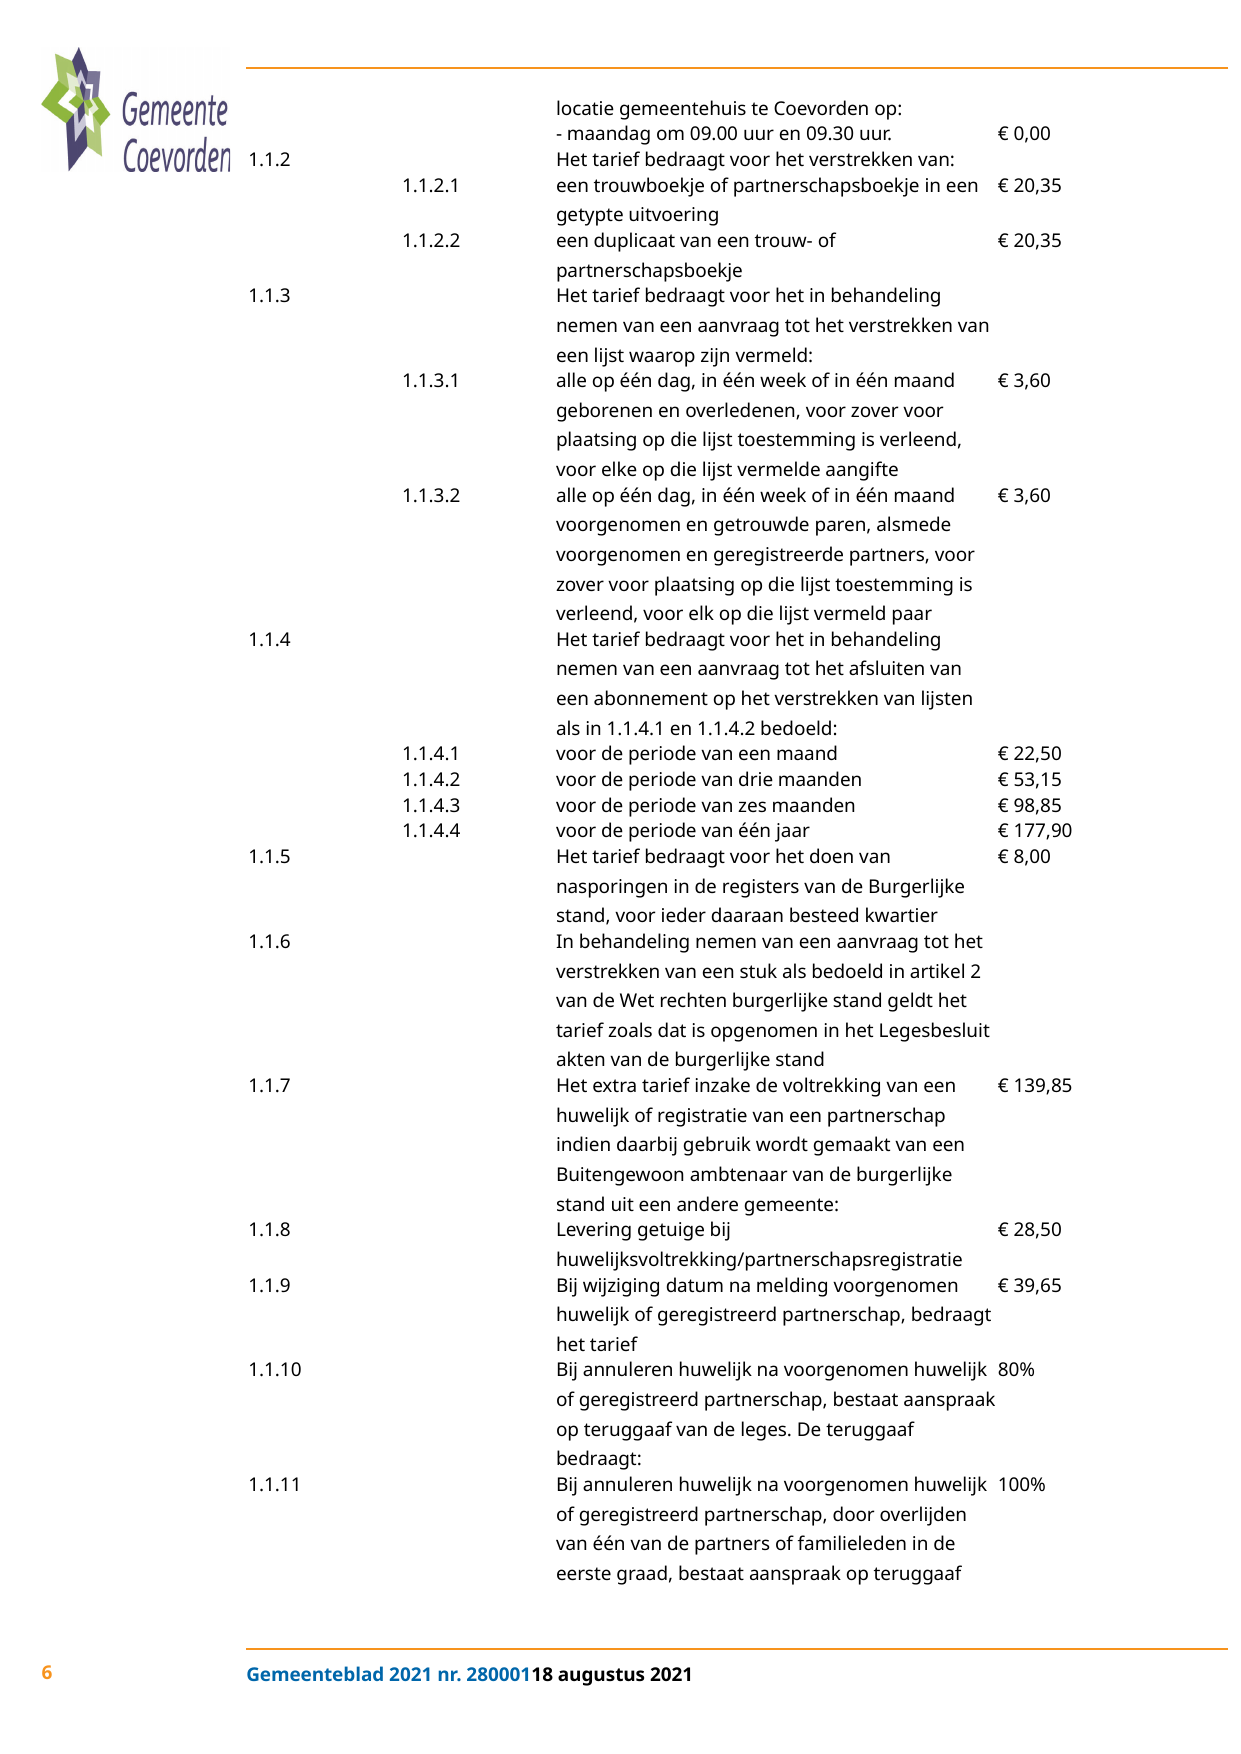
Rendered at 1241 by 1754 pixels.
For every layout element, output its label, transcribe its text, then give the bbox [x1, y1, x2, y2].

table_cell [998, 928, 1152, 1072]
table_cell 1.1.10 [248, 1357, 402, 1471]
table_cell Het tarief bedraagt voor het in behandeling nemen van een aanvraag tot het verstrekken van een lijst waarop zijn vermeld: [556, 283, 998, 367]
table_cell [248, 766, 402, 792]
table_cell 80% [998, 1357, 1152, 1471]
table_cell 1.1.7 [248, 1073, 402, 1216]
table_cell 1.1.4.3 [402, 792, 556, 818]
table_cell [248, 227, 402, 283]
table_cell 1.1.4.2 [402, 766, 556, 792]
table_cell voor de periode van drie maanden [556, 766, 998, 792]
table_cell 1.1.3 [248, 283, 402, 367]
table_cell voor de periode van een maand [556, 741, 998, 766]
table_cell 1.1.3.2 [402, 482, 556, 626]
table_cell € 3,60 [998, 482, 1152, 626]
table_cell [402, 1073, 556, 1216]
table_cell 1.1.11 [248, 1471, 402, 1586]
table_cell [248, 95, 402, 121]
table_cell een trouwboekje of partnerschapsboekje in een getypte uitvoering [556, 172, 998, 227]
table_cell Het extra tarief inzake de voltrekking van een huwelijk of registratie van een partnerschap indien daarbij gebruik wordt gemaakt van een Buitengewoon ambtenaar van de burgerlijke stand uit een andere gemeente: [556, 1073, 998, 1216]
table_cell Bij wijziging datum na melding voorgenomen huwelijk of geregistreerd partnerschap, bedraagt het tarief [556, 1272, 998, 1357]
table_cell € 0,00 [998, 121, 1152, 146]
table_cell 1.1.4.4 [402, 818, 556, 843]
table_cell Het tarief bedraagt voor het in behandeling nemen van een aanvraag tot het afsluiten van een abonnement op het verstrekken van lijsten als in 1.1.4.1 en 1.1.4.2 bedoeld: [556, 626, 998, 741]
table_cell [248, 482, 402, 626]
table_cell - maandag om 09.00 uur en 09.30 uur. [556, 121, 998, 146]
table_cell 1.1.8 [248, 1216, 402, 1272]
table_cell [402, 626, 556, 741]
table_cell alle op één dag, in één week of in één maand geborenen en overledenen, voor zover voor plaatsing op die lijst toestemming is verleend, voor elke op die lijst vermelde aangifte [556, 368, 998, 482]
table_cell [998, 283, 1152, 367]
table_cell een duplicaat van een trouw- of partnerschapsboekje [556, 227, 998, 283]
table_cell € 177,90 [998, 818, 1152, 843]
table_cell [402, 844, 556, 928]
table_cell 1.1.3.1 [402, 368, 556, 482]
table_cell Het tarief bedraagt voor het doen van nasporingen in de registers van de Burgerlijke stand, voor ieder daaraan besteed kwartier [556, 844, 998, 928]
table_cell [248, 368, 402, 482]
table_cell 1.1.5 [248, 844, 402, 928]
table_cell € 22,50 [998, 741, 1152, 766]
table_cell [402, 1357, 556, 1471]
table_cell Het tarief bedraagt voor het verstrekken van: [556, 146, 998, 172]
table_cell € 39,65 [998, 1272, 1152, 1357]
table_cell Bij annuleren huwelijk na voorgenomen huwelijk of geregistreerd partnerschap, bestaat aanspraak op teruggaaf van de leges. De teruggaaf bedraagt: [556, 1357, 998, 1471]
table_cell € 139,85 [998, 1073, 1152, 1216]
table_cell € 28,50 [998, 1216, 1152, 1272]
table_cell 1.1.2.2 [402, 227, 556, 283]
table_cell [402, 283, 556, 367]
table_cell [402, 1471, 556, 1586]
table_cell 1.1.9 [248, 1272, 402, 1357]
table_cell € 53,15 [998, 766, 1152, 792]
table_cell [248, 818, 402, 843]
table_cell [998, 95, 1152, 121]
table_cell € 3,60 [998, 368, 1152, 482]
table_cell [248, 121, 402, 146]
table_cell € 20,35 [998, 172, 1152, 227]
table_cell [402, 95, 556, 121]
table_cell € 8,00 [998, 844, 1152, 928]
table_cell 1.1.6 [248, 928, 402, 1072]
table_cell € 20,35 [998, 227, 1152, 283]
table_cell [402, 928, 556, 1072]
table_cell [248, 172, 402, 227]
table_cell [998, 146, 1152, 172]
table_cell 1.1.2.1 [402, 172, 556, 227]
table_cell alle op één dag, in één week of in één maand voorgenomen en getrouwde paren, alsmede voorgenomen en geregistreerde partners, voor zover voor plaatsing op die lijst toestemming is verleend, voor elk op die lijst vermeld paar [556, 482, 998, 626]
table_cell In behandeling nemen van een aanvraag tot het verstrekken van een stuk als bedoeld in artikel 2 van de Wet rechten burgerlijke stand geldt het tarief zoals dat is opgenomen in het Legesbesluit akten van de burgerlijke stand [556, 928, 998, 1072]
table_cell € 98,85 [998, 792, 1152, 818]
table_cell 100% [998, 1471, 1152, 1586]
table_cell Levering getuige bij huwelijksvoltrekking/partnerschapsregistratie [556, 1216, 998, 1272]
table_cell [248, 741, 402, 766]
table_cell 1.1.4.1 [402, 741, 556, 766]
picture [41, 47, 231, 172]
table_cell [402, 1272, 556, 1357]
table_cell [402, 146, 556, 172]
table_cell [998, 626, 1152, 741]
table_cell 1.1.2 [248, 146, 402, 172]
table_cell [402, 121, 556, 146]
table_cell [248, 792, 402, 818]
table_cell [402, 1216, 556, 1272]
table_cell voor de periode van één jaar [556, 818, 998, 843]
table_cell 1.1.4 [248, 626, 402, 741]
table_cell locatie gemeentehuis te Coevorden op: [556, 95, 998, 121]
table_cell voor de periode van zes maanden [556, 792, 998, 818]
table_cell Bij annuleren huwelijk na voorgenomen huwelijk of geregistreerd partnerschap, door overlijden van één van de partners of familieleden in de eerste graad, bestaat aanspraak op teruggaaf [556, 1471, 998, 1586]
